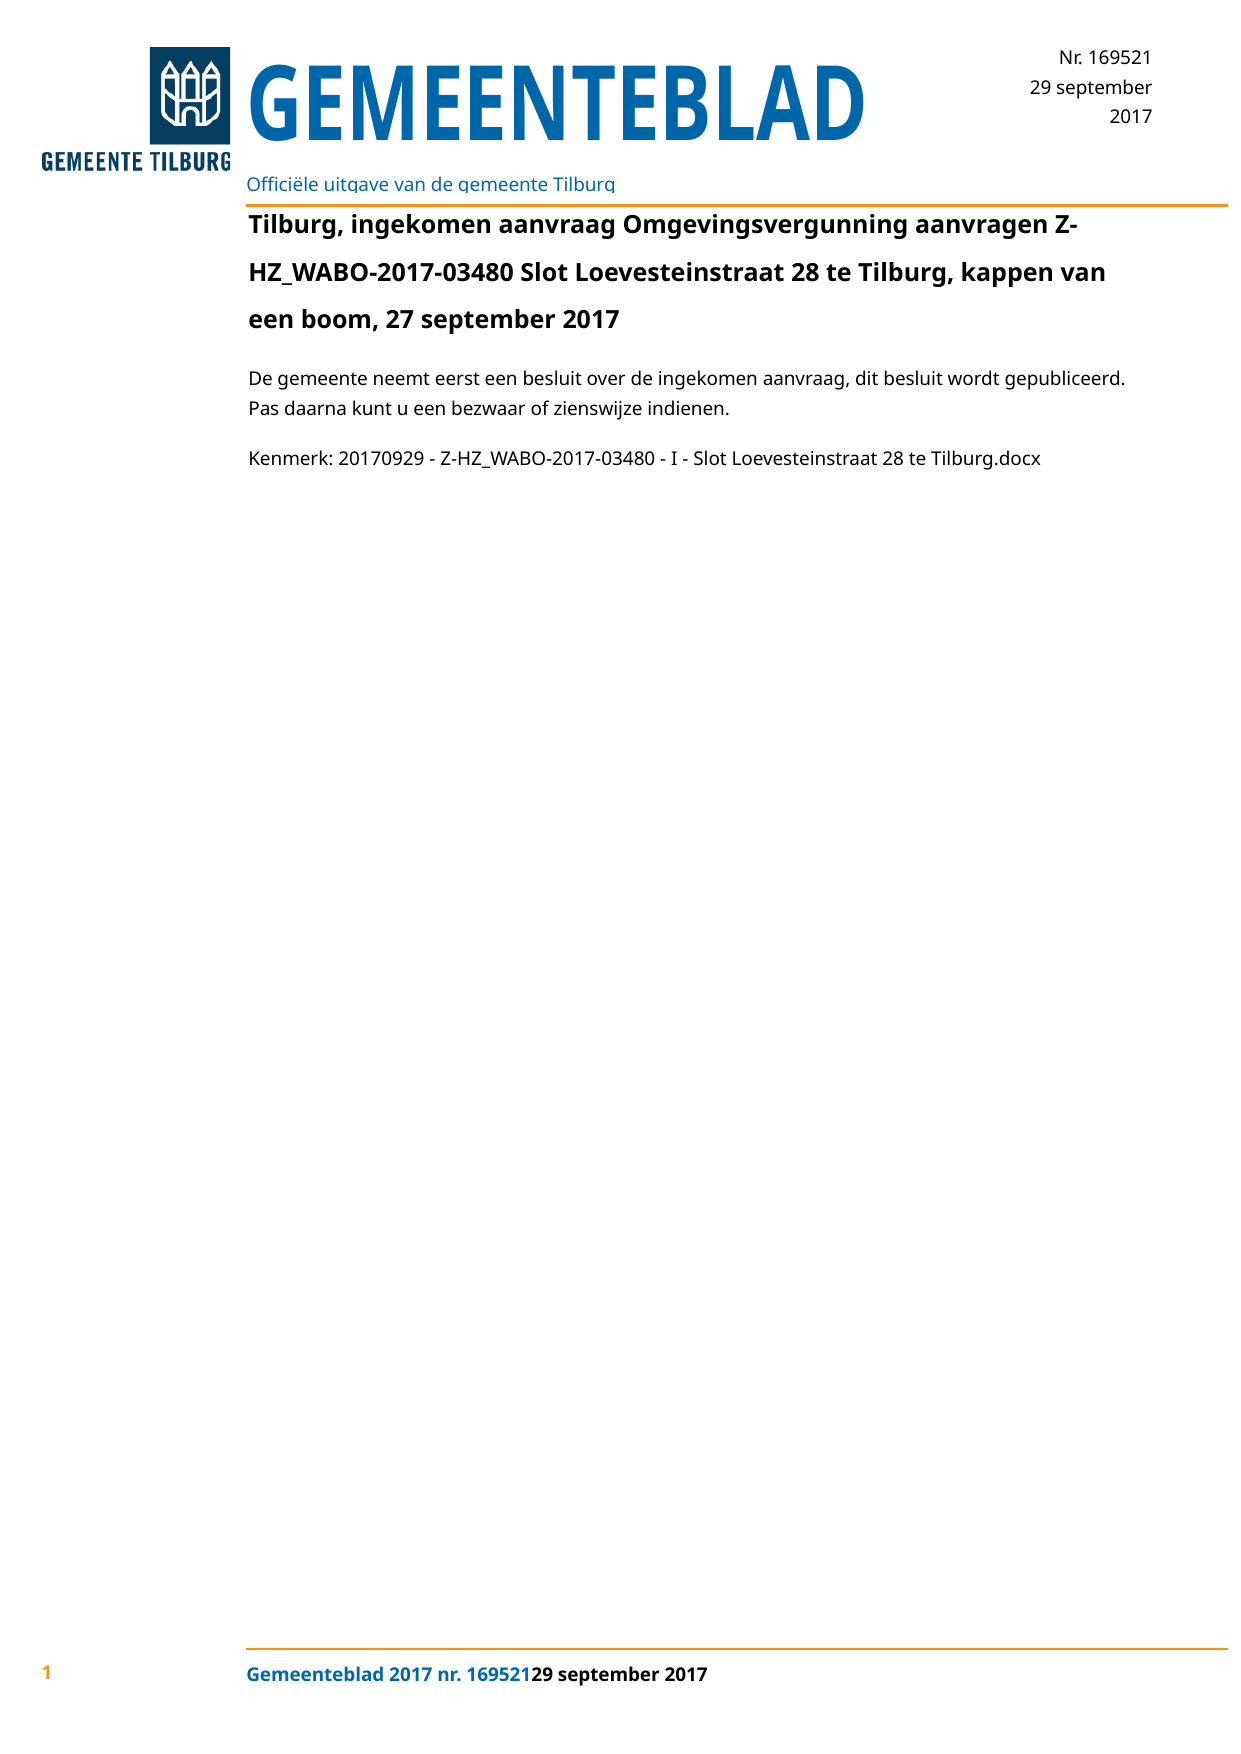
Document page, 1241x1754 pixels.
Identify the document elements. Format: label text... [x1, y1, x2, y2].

text Tilburg, ingekomen aanvraag Omgevingsvergunning aanvragen Z-HZ_WABO-2017-03480 Slot Loevesteinstraat 28 te Tilburg, kappen van een boom, 27 september 2017 [248, 207, 1152, 336]
picture [41, 47, 231, 172]
text Kenmerk: 20170929 - Z-HZ_WABO-2017-03480 - I - Slot Loevesteinstraat 28 te Tilburg.docx [248, 446, 1152, 471]
text De gemeente neemt eerst een besluit over de ingekomen aanvraag, dit besluit wordt gepubliceerd. Pas daarna kunt u een bezwaar of zienswijze indienen. [248, 366, 1152, 421]
